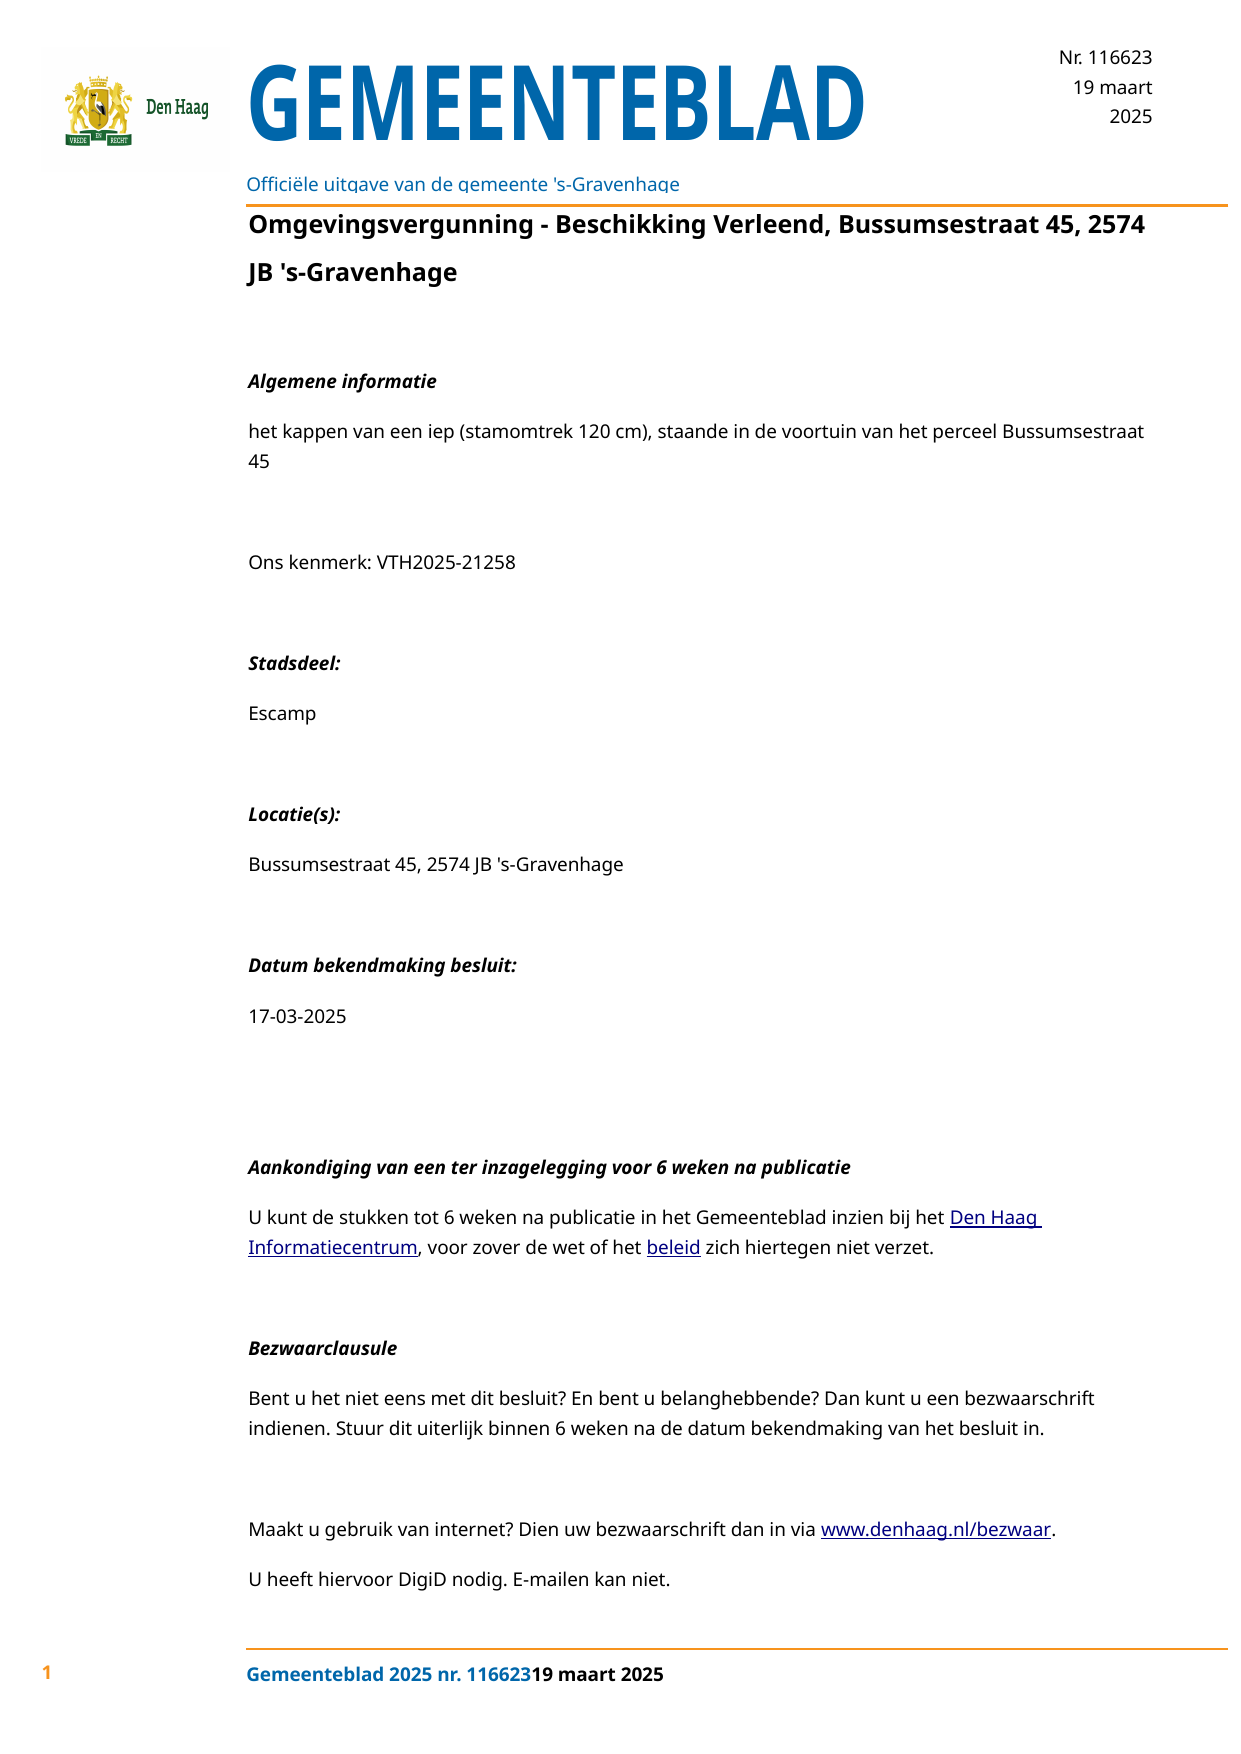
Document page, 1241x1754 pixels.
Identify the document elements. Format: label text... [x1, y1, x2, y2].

text Omgevingsvergunning - Beschikking Verleend, Bussumsestraat 45, 2574 JB 's-Gravenhage [248, 207, 1152, 288]
text Datum bekendmaking besluit: [248, 952, 1152, 978]
text U kunt de stukken tot 6 weken na publicatie in het Gemeenteblad inzien bij het Den Haag Informatiecentrum, voor zover de wet of het beleid zich hiertegen niet verzet. [248, 1204, 1152, 1260]
text Bent u het niet eens met dit besluit? En bent u belanghebbende? Dan kunt u een bezwaarschrift indienen. Stuur dit uiterlijk binnen 6 weken na de datum bekendmaking van het besluit in. [248, 1385, 1152, 1441]
text Ons kenmerk: VTH2025-21258 [248, 549, 1152, 575]
text Locatie(s): [248, 801, 1152, 827]
text Bezwaarclausule [248, 1335, 1152, 1361]
text Maakt u gebruik van internet? Dien uw bezwaarschrift dan in via www.denhaag.nl/bezwaar. [248, 1516, 1152, 1542]
text 17-03-2025 [248, 1003, 1152, 1029]
text Aankondiging van een ter inzagelegging voor 6 weken na publicatie [248, 1154, 1152, 1180]
text U heeft hiervoor DigiD nodig. E-mailen kan niet. [248, 1566, 1152, 1592]
text Escamp [248, 700, 1152, 726]
text Algemene informatie [248, 368, 1152, 394]
text Stadsdeel: [248, 650, 1152, 676]
picture [41, 47, 231, 172]
text Bussumsestraat 45, 2574 JB 's-Gravenhage [248, 852, 1152, 877]
text het kappen van een iep (stamomtrek 120 cm), staande in de voortuin van het perceel Bussumsestraat 45 [248, 419, 1152, 474]
